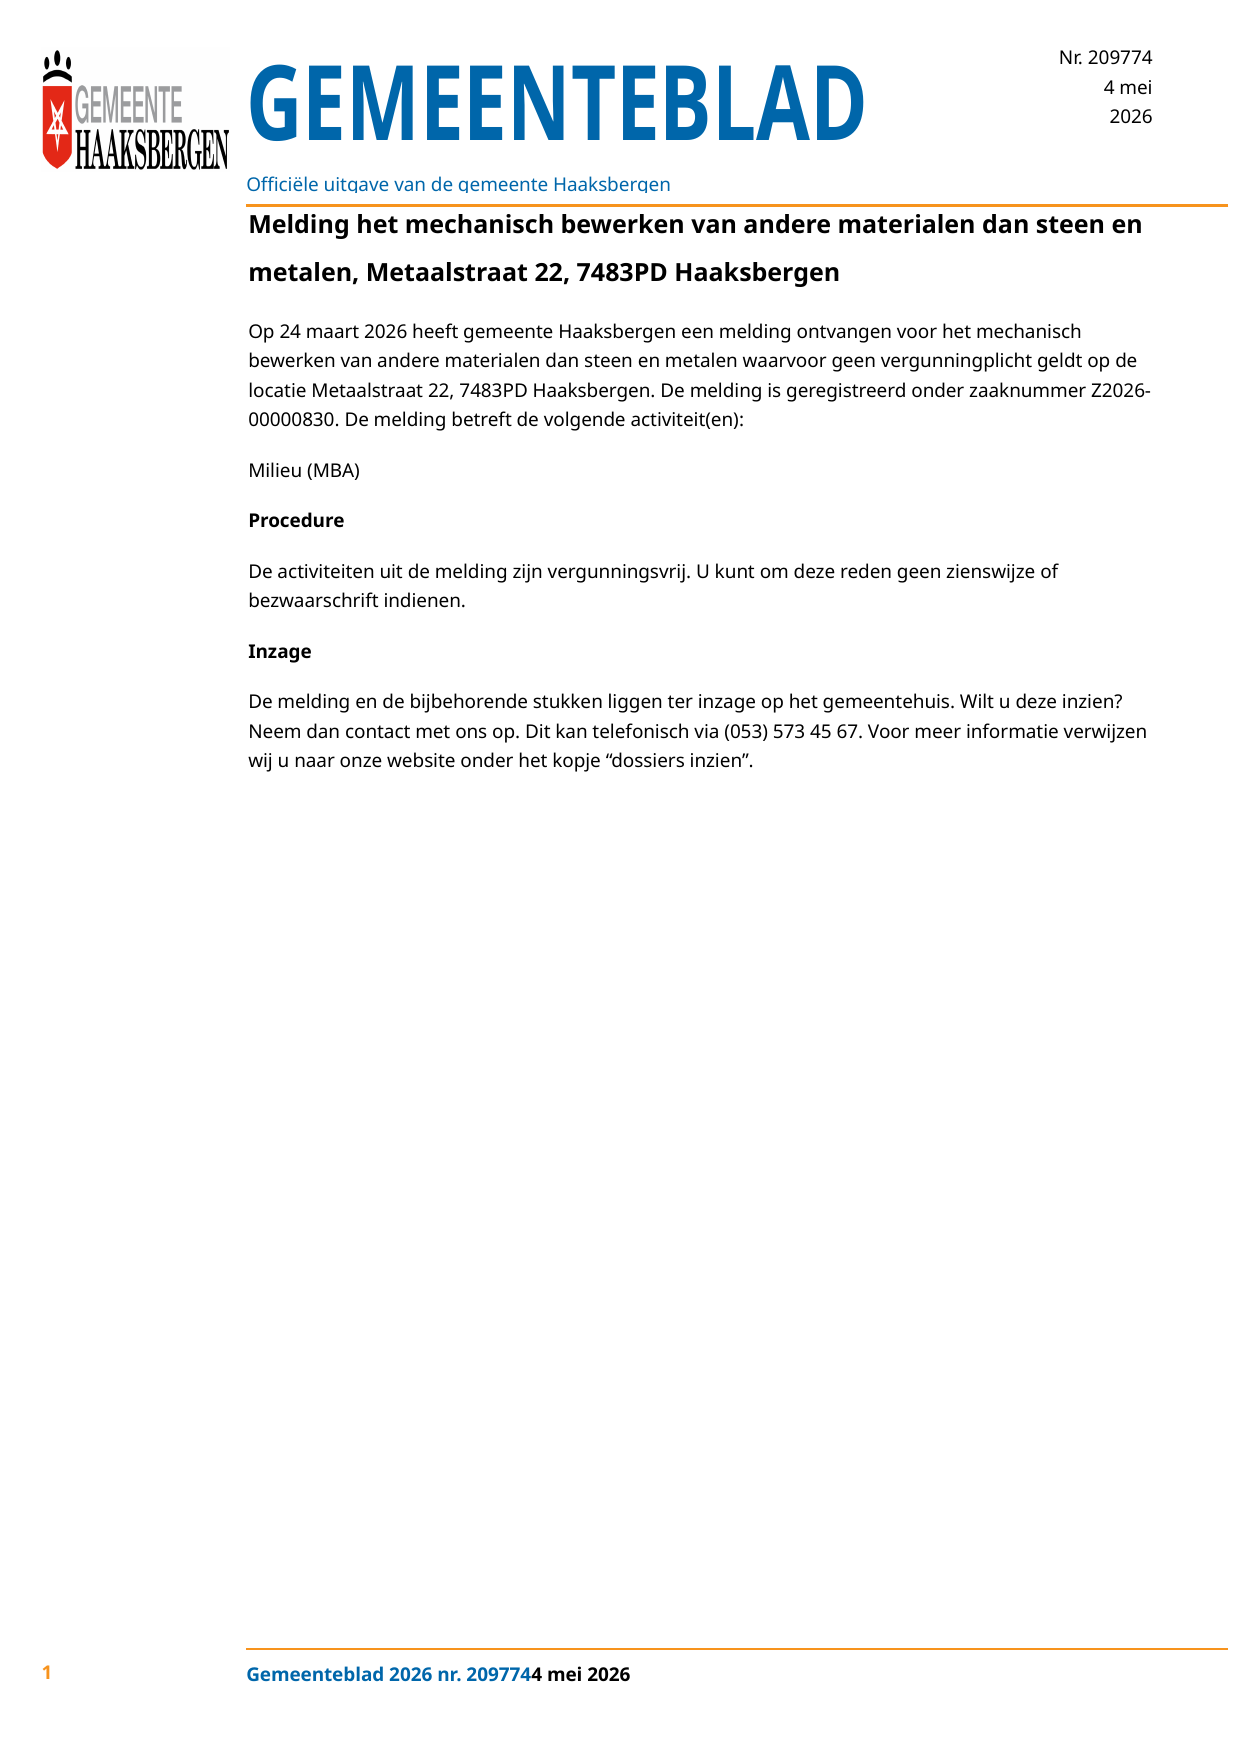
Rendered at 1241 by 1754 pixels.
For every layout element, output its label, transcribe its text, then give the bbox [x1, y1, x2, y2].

picture [41, 47, 231, 172]
text De activiteiten uit de melding zijn vergunningsvrij. U kunt om deze reden geen zienswijze of bezwaarschrift indienen. [248, 558, 1152, 613]
text Inzage [248, 638, 1152, 664]
text Melding het mechanisch bewerken van andere materialen dan steen en metalen, Metaalstraat 22, 7483PD Haaksbergen [248, 207, 1152, 288]
text De melding en de bijbehorende stukken liggen ter inzage op het gemeentehuis. Wilt u deze inzien? Neem dan contact met ons op. Dit kan telefonisch via (053) 573 45 67. Voor meer informatie verwijzen wij u naar onze website onder het kopje “dossiers inzien”. [248, 688, 1152, 773]
text Milieu (MBA) [248, 457, 1152, 483]
text Op 24 maart 2026 heeft gemeente Haaksbergen een melding ontvangen voor het mechanisch bewerken van andere materialen dan steen en metalen waarvoor geen vergunningplicht geldt op de locatie Metaalstraat 22, 7483PD Haaksbergen. De melding is geregistreerd onder zaaknummer Z2026-00000830. De melding betreft de volgende activiteit(en): [248, 318, 1152, 432]
text Procedure [248, 507, 1152, 533]
